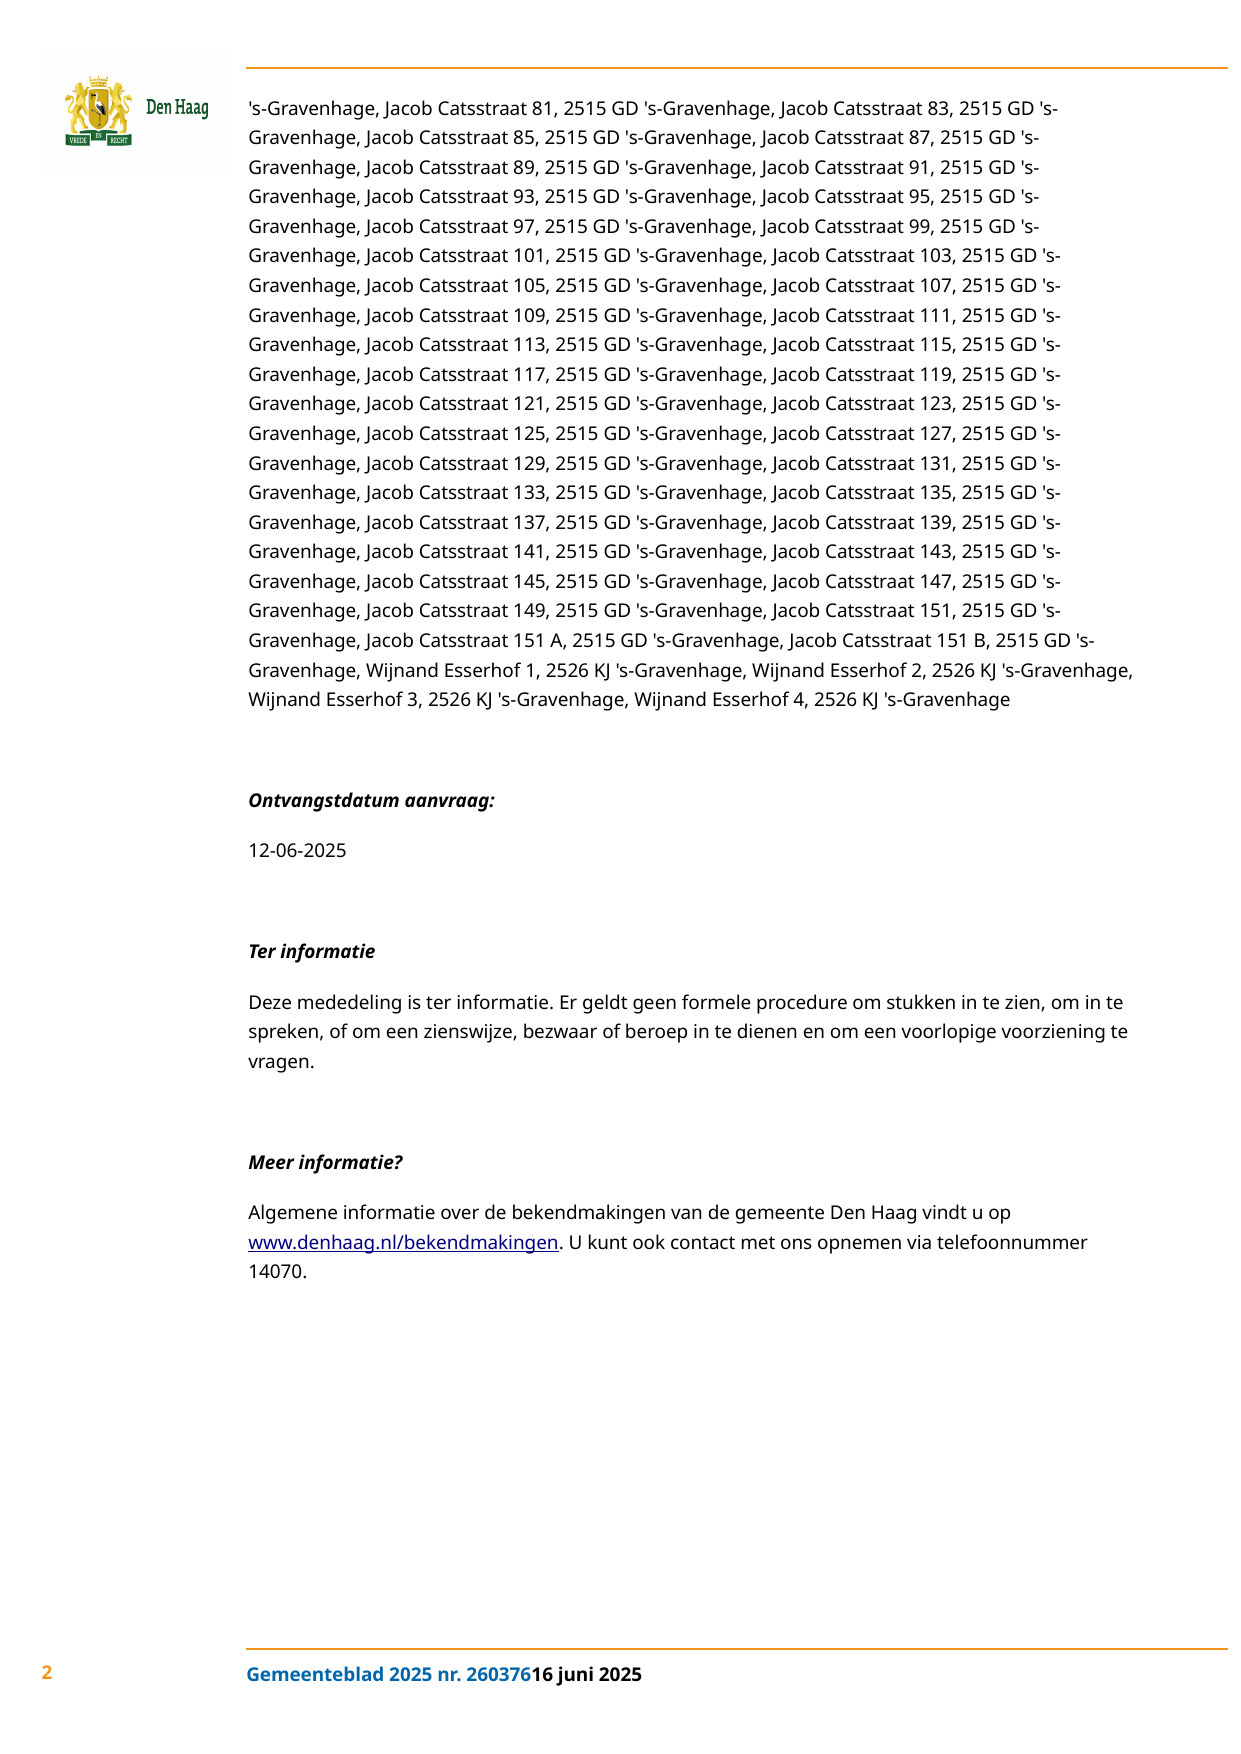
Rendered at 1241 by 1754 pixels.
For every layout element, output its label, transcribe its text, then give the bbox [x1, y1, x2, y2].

text Ter informatie [248, 938, 1152, 964]
text Algemene informatie over de bekendmakingen van de gemeente Den Haag vindt u op www.denhaag.nl/bekendmakingen. U kunt ook contact met ons opnemen via telefoonnummer 14070. [248, 1199, 1152, 1284]
text Deze mededeling is ter informatie. Er geldt geen formele procedure om stukken in te zien, om in te spreken, of om een zienswijze, bezwaar of beroep in te dienen en om een voorlopige voorziening te vragen. [248, 989, 1152, 1074]
text Meer informatie? [248, 1149, 1152, 1175]
text Ontvangstdatum aanvraag: [248, 787, 1152, 813]
text 's-Gravenhage, Jacob Catsstraat 81, 2515 GD 's-Gravenhage, Jacob Catsstraat 83, 2515 GD 's-Gravenhage, Jacob Catsstraat 85, 2515 GD 's-Gravenhage, Jacob Catsstraat 87, 2515 GD 's-Gravenhage, Jacob Catsstraat 89, 2515 GD 's-Gravenhage, Jacob Catsstraat 91, 2515 GD 's-Gravenhage, Jacob Catsstraat 93, 2515 GD 's-Gravenhage, Jacob Catsstraat 95, 2515 GD 's-Gravenhage, Jacob Catsstraat 97, 2515 GD 's-Gravenhage, Jacob Catsstraat 99, 2515 GD 's-Gravenhage, Jacob Catsstraat 101, 2515 GD 's-Gravenhage, Jacob Catsstraat 103, 2515 GD 's-Gravenhage, Jacob Catsstraat 105, 2515 GD 's-Gravenhage, Jacob Catsstraat 107, 2515 GD 's-Gravenhage, Jacob Catsstraat 109, 2515 GD 's-Gravenhage, Jacob Catsstraat 111, 2515 GD 's-Gravenhage, Jacob Catsstraat 113, 2515 GD 's-Gravenhage, Jacob Catsstraat 115, 2515 GD 's-Gravenhage, Jacob Catsstraat 117, 2515 GD 's-Gravenhage, Jacob Catsstraat 119, 2515 GD 's-Gravenhage, Jacob Catsstraat 121, 2515 GD 's-Gravenhage, Jacob Catsstraat 123, 2515 GD 's-Gravenhage, Jacob Catsstraat 125, 2515 GD 's-Gravenhage, Jacob Catsstraat 127, 2515 GD 's-Gravenhage, Jacob Catsstraat 129, 2515 GD 's-Gravenhage, Jacob Catsstraat 131, 2515 GD 's-Gravenhage, Jacob Catsstraat 133, 2515 GD 's-Gravenhage, Jacob Catsstraat 135, 2515 GD 's-Gravenhage, Jacob Catsstraat 137, 2515 GD 's-Gravenhage, Jacob Catsstraat 139, 2515 GD 's-Gravenhage, Jacob Catsstraat 141, 2515 GD 's-Gravenhage, Jacob Catsstraat 143, 2515 GD 's-Gravenhage, Jacob Catsstraat 145, 2515 GD 's-Gravenhage, Jacob Catsstraat 147, 2515 GD 's-Gravenhage, Jacob Catsstraat 149, 2515 GD 's-Gravenhage, Jacob Catsstraat 151, 2515 GD 's-Gravenhage, Jacob Catsstraat 151 A, 2515 GD 's-Gravenhage, Jacob Catsstraat 151 B, 2515 GD 's-Gravenhage, Wijnand Esserhof 1, 2526 KJ 's-Gravenhage, Wijnand Esserhof 2, 2526 KJ 's-Gravenhage, Wijnand Esserhof 3, 2526 KJ 's-Gravenhage, Wijnand Esserhof 4, 2526 KJ 's-Gravenhage [248, 95, 1152, 712]
picture [41, 47, 231, 172]
text 12-06-2025 [248, 838, 1152, 863]
